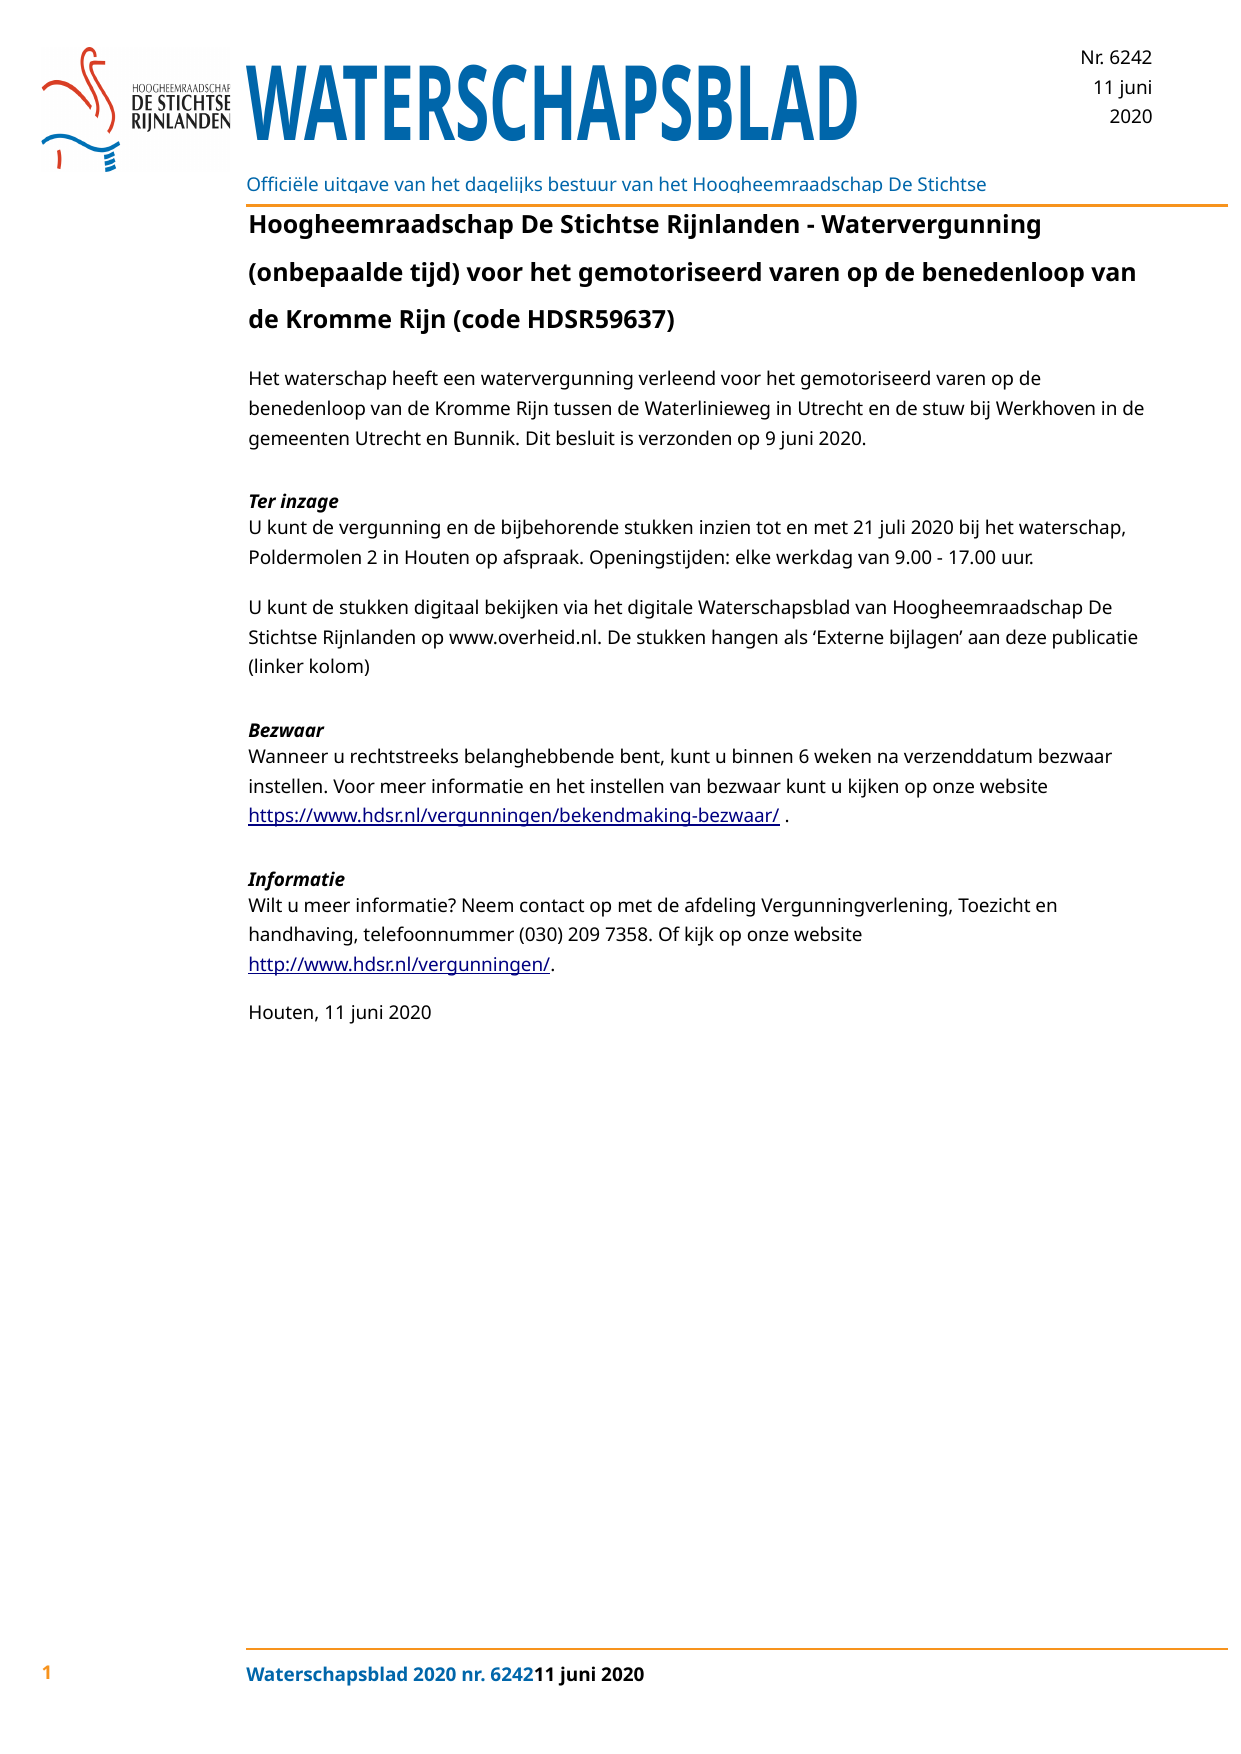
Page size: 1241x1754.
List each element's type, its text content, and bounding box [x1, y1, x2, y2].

text Het waterschap heeft een watervergunning verleend voor het gemotoriseerd varen op de benedenloop van de Kromme Rijn tussen de Waterlinieweg in Utrecht en de stuw bij Werkhoven in de gemeenten Utrecht en Bunnik. Dit besluit is verzonden op 9 juni 2020. [248, 366, 1152, 450]
text Bezwaar [248, 717, 1152, 743]
picture [41, 47, 231, 172]
text Hoogheemraadschap De Stichtse Rijnlanden - Watervergunning (onbepaalde tijd) voor het gemotoriseerd varen op de benedenloop van de Kromme Rijn (code HDSR59637) [248, 207, 1152, 336]
text Wanneer u rechtstreeks belanghebbende bent, kunt u binnen 6 weken na verzenddatum bezwaar instellen. Voor meer informatie en het instellen van bezwaar kunt u kijken op onze website https://www.hdsr.nl/vergunningen/bekendmaking-bezwaar/ . [248, 743, 1152, 828]
text U kunt de stukken digitaal bekijken via het digitale Waterschapsblad van Hoogheemraadschap De Stichtse Rijnlanden op www.overheid.nl. De stukken hangen als ‘Externe bijlagen’ aan deze publicatie (linker kolom) [248, 594, 1152, 679]
text Informatie [248, 866, 1152, 892]
text U kunt de vergunning en de bijbehorende stukken inzien tot en met 21 juli 2020 bij het waterschap, Poldermolen 2 in Houten op afspraak. Openingstijden: elke werkdag van 9.00 - 17.00 uur. [248, 514, 1152, 570]
text Houten, 11 juni 2020 [248, 999, 1152, 1025]
text Wilt u meer informatie? Neem contact op met de afdeling Vergunningverlening, Toezicht en handhaving, telefoonnummer (030) 209 7358. Of kijk op onze website http://www.hdsr.nl/vergunningen/. [248, 892, 1152, 977]
text Ter inzage [248, 489, 1152, 514]
